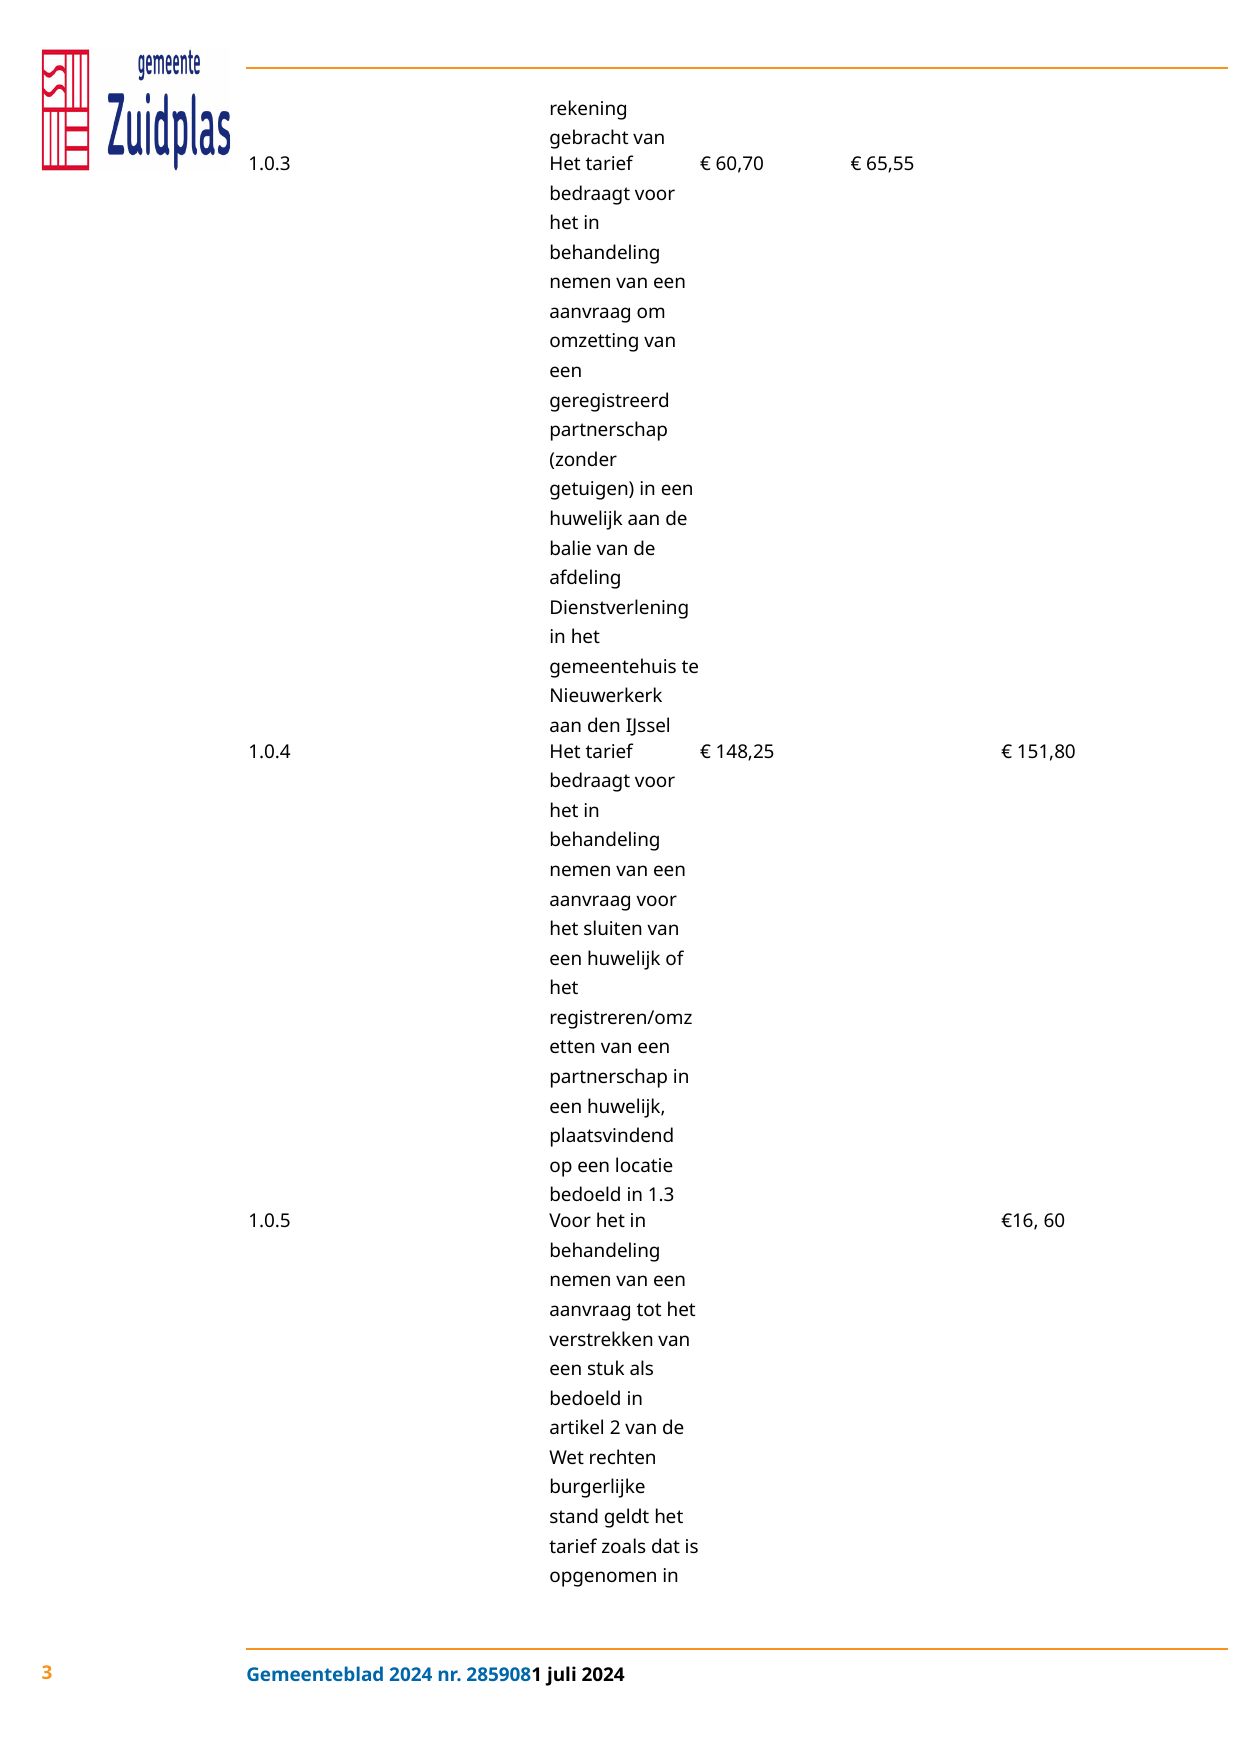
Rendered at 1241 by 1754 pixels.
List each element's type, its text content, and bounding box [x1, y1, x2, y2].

table_cell 1.0.4 [248, 738, 398, 1207]
table_cell [399, 1208, 549, 1588]
table_cell € 60,70 [700, 150, 850, 738]
picture [41, 47, 231, 172]
table_cell [850, 738, 1001, 1207]
table_cell [850, 1208, 1001, 1588]
table_cell [1001, 95, 1152, 150]
table_cell [1001, 150, 1152, 738]
table_cell [248, 95, 398, 150]
table_cell [399, 95, 549, 150]
table_cell € 148,25 [700, 738, 850, 1207]
table_cell [700, 1208, 850, 1588]
table_cell Het tarief bedraagt voor het in behandeling nemen van een aanvraag om omzetting van een geregistreerd partnerschap (zonder getuigen) in een huwelijk aan de balie van de afdeling Dienstverlening in het gemeentehuis te Nieuwerkerk aan den IJssel [549, 150, 700, 738]
table_cell Voor het in behandeling nemen van een aanvraag tot het verstrekken van een stuk als bedoeld in artikel 2 van de Wet rechten burgerlijke stand geldt het tarief zoals dat is opgenomen in [549, 1208, 700, 1588]
table_cell [399, 150, 549, 738]
table_cell € 65,55 [850, 150, 1001, 738]
table_cell [700, 95, 850, 150]
table_cell rekening gebracht van [549, 95, 700, 150]
table_cell € 151,80 [1001, 738, 1152, 1207]
table_cell Het tarief bedraagt voor het in behandeling nemen van een aanvraag voor het sluiten van een huwelijk of het registreren/omzetten van een partnerschap in een huwelijk, plaatsvindend op een locatie bedoeld in 1.3 [549, 738, 700, 1207]
table_cell [850, 95, 1001, 150]
table_cell €16, 60 [1001, 1208, 1152, 1588]
table_cell 1.0.3 [248, 150, 398, 738]
table_cell [399, 738, 549, 1207]
table_cell 1.0.5 [248, 1208, 398, 1588]
